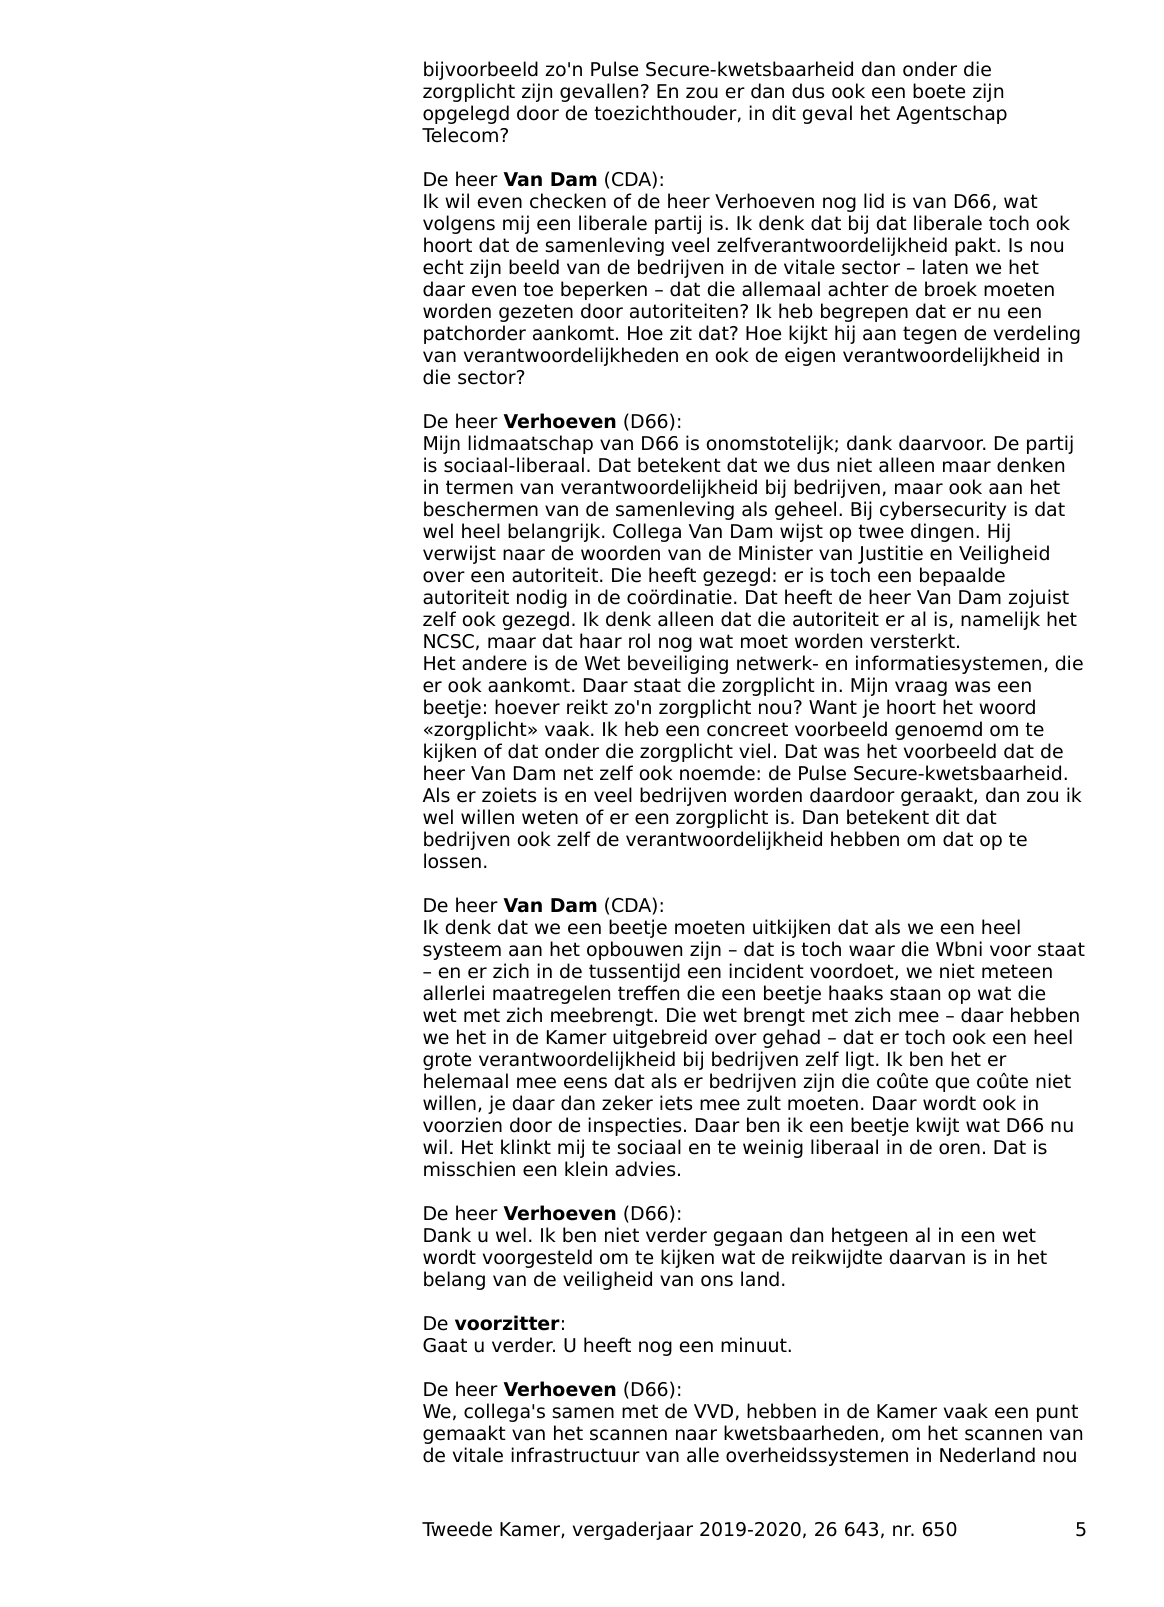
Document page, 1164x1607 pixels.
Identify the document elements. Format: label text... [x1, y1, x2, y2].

text Mijn lidmaatschap van D66 is onomstotelijk; dank daarvoor. De partij is sociaal-liberaal. Dat betekent dat we dus niet alleen maar denken in termen van verantwoordelijkheid bij bedrijven, maar ook aan het beschermen van de samenleving als geheel. Bij cybersecurity is dat wel heel belangrijk. Collega Van Dam wijst op twee dingen. Hij verwijst naar de woorden van de Minister van Justitie en Veiligheid over een autoriteit. Die heeft gezegd: er is toch een bepaalde autoriteit nodig in de coördinatie. Dat heeft de heer Van Dam zojuist zelf ook gezegd. Ik denk alleen dat die autoriteit er al is, namelijk het NCSC, maar dat haar rol nog wat moet worden versterkt. [422, 433, 1087, 653]
text Ik wil even checken of de heer Verhoeven nog lid is van D66, wat volgens mij een liberale partij is. Ik denk dat bij dat liberale toch ook hoort dat de samenleving veel zelfverantwoordelijkheid pakt. Is nou echt zijn beeld van de bedrijven in de vitale sector – laten we het daar even toe beperken – dat die allemaal achter de broek moeten worden gezeten door autoriteiten? Ik heb begrepen dat er nu een patchorder aankomt. Hoe zit dat? Hoe kijkt hij aan tegen de verdeling van verantwoordelijkheden en ook de eigen verantwoordelijkheid in die sector? [422, 191, 1087, 389]
text Dank u wel. Ik ben niet verder gegaan dan hetgeen al in een wet wordt voorgesteld om te kijken wat de reikwijdte daarvan is in het belang van de veiligheid van ons land. [422, 1225, 1087, 1291]
text Ik denk dat we een beetje moeten uitkijken dat als we een heel systeem aan het opbouwen zijn – dat is toch waar die Wbni voor staat – en er zich in de tussentijd een incident voordoet, we niet meteen allerlei maatregelen treffen die een beetje haaks staan op wat die wet met zich meebrengt. Die wet brengt met zich mee – daar hebben we het in de Kamer uitgebreid over gehad – dat er toch ook een heel grote verantwoordelijkheid bij bedrijven zelf ligt. Ik ben het er helemaal mee eens dat als er bedrijven zijn die coûte que coûte niet willen, je daar dan zeker iets mee zult moeten. Daar wordt ook in voorzien door de inspecties. Daar ben ik een beetje kwijt wat D66 nu wil. Het klinkt mij te sociaal en te weinig liberaal in de oren. Dat is misschien een klein advies. [422, 917, 1087, 1181]
text bijvoorbeeld zo'n Pulse Secure-kwetsbaarheid dan onder die zorgplicht zijn gevallen? En zou er dan dus ook een boete zijn opgelegd door de toezichthouder, in dit geval het Agentschap Telecom? [422, 59, 1087, 147]
text Het andere is de Wet beveiliging netwerk- en informatiesystemen, die er ook aankomt. Daar staat die zorgplicht in. Mijn vraag was een beetje: hoever reikt zo'n zorgplicht nou? Want je hoort het woord «zorgplicht» vaak. Ik heb een concreet voorbeeld genoemd om te kijken of dat onder die zorgplicht viel. Dat was het voorbeeld dat de heer Van Dam net zelf ook noemde: de Pulse Secure-kwetsbaarheid. Als er zoiets is en veel bedrijven worden daardoor geraakt, dan zou ik wel willen weten of er een zorgplicht is. Dan betekent dit dat bedrijven ook zelf de verantwoordelijkheid hebben om dat op te lossen. [422, 653, 1087, 873]
text De heer Verhoeven (D66): [422, 1379, 1087, 1401]
text We, collega's samen met de VVD, hebben in de Kamer vaak een punt gemaakt van het scannen naar kwetsbaarheden, om het scannen van de vitale infrastructuur van alle overheidssystemen in Nederland nou [422, 1401, 1087, 1467]
text De heer Van Dam (CDA): [422, 895, 1087, 917]
text De voorzitter: [422, 1313, 1087, 1335]
text De heer Van Dam (CDA): [422, 169, 1087, 191]
text De heer Verhoeven (D66): [422, 411, 1087, 433]
text Gaat u verder. U heeft nog een minuut. [422, 1335, 1087, 1357]
text De heer Verhoeven (D66): [422, 1203, 1087, 1225]
